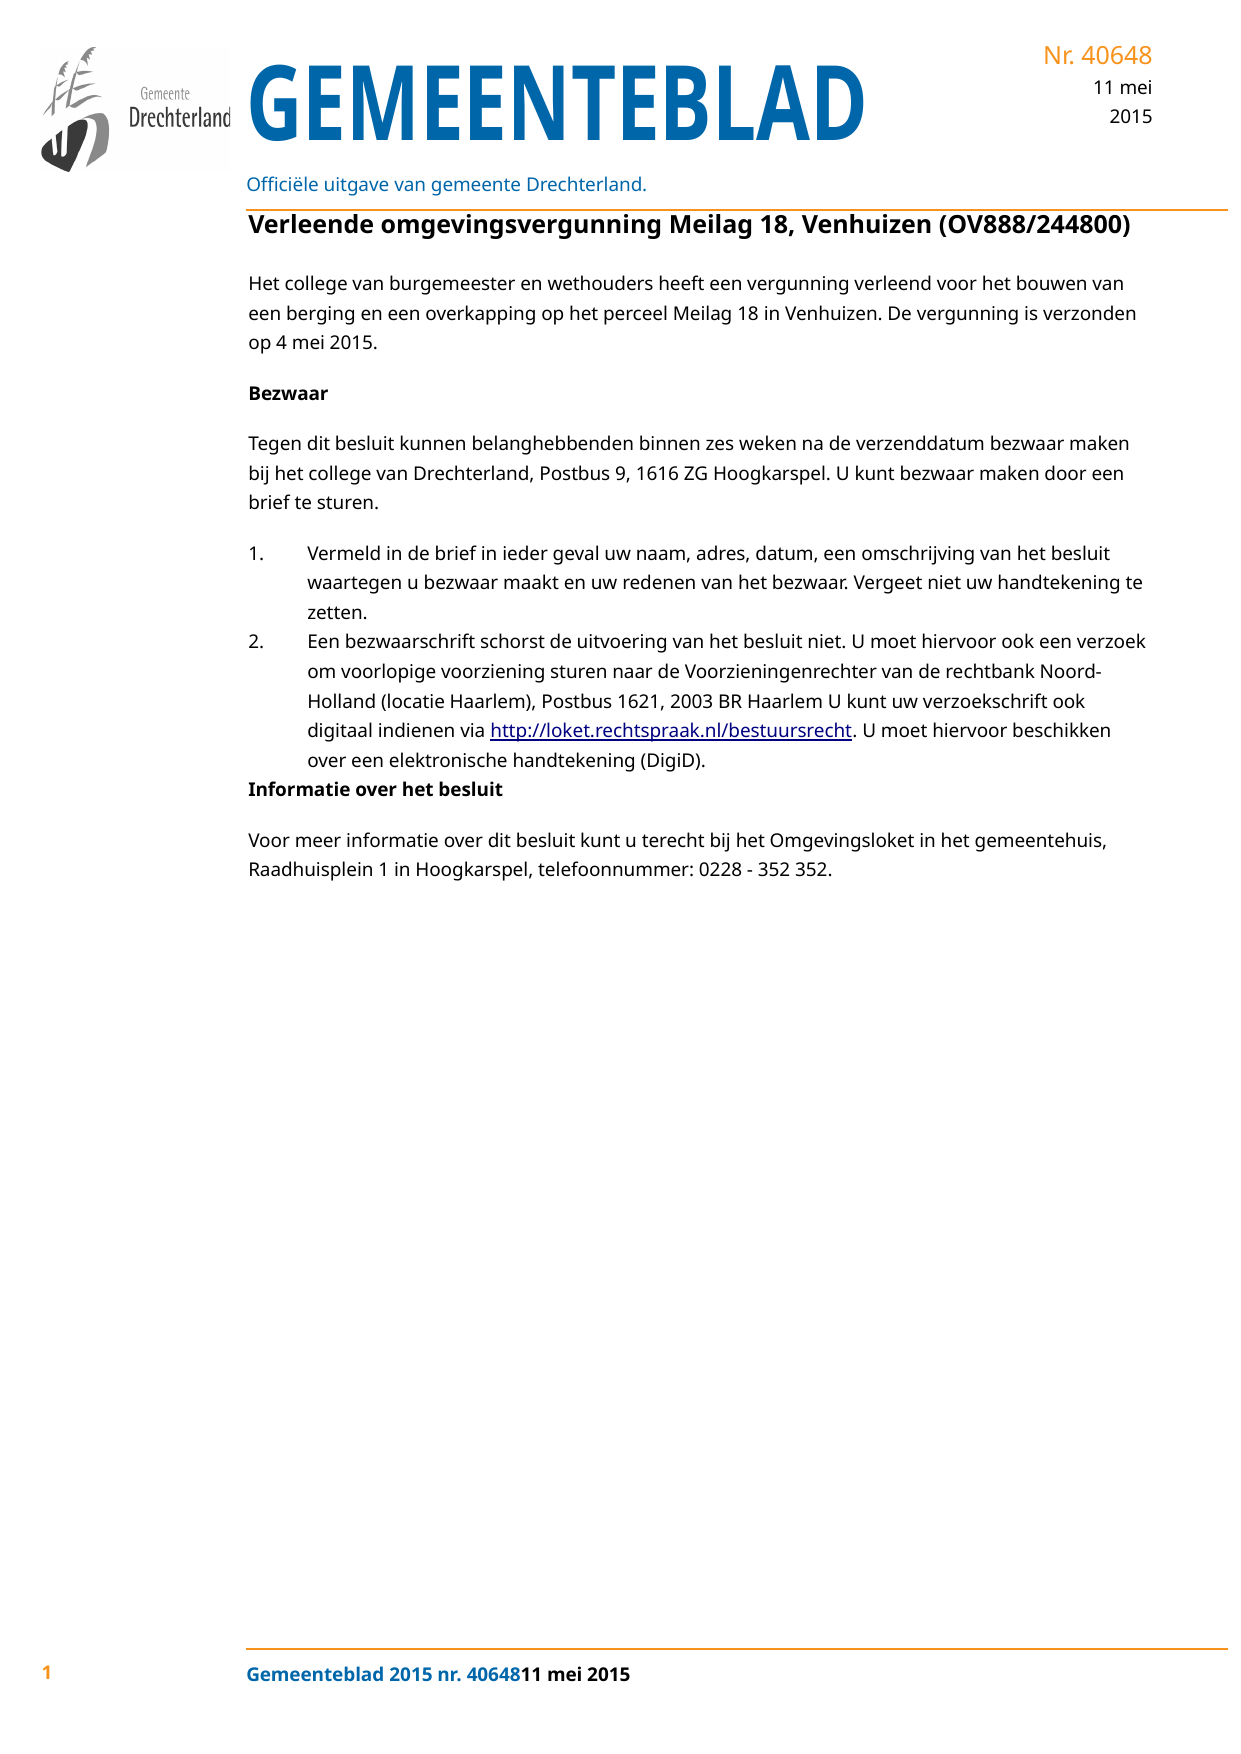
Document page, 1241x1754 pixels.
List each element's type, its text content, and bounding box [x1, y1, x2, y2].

text Informatie over het besluit [248, 777, 1152, 802]
text Voor meer informatie over dit besluit kunt u terecht bij het Omgevingsloket in het gemeentehuis, Raadhuisplein 1 in Hoogkarspel, telefoonnummer: 0228 - 352 352. [248, 827, 1152, 882]
picture [41, 47, 231, 172]
list Vermeld in de brief in ieder geval uw naam, adres, datum, een omschrijving van het besluit waartegen u bezwaar maakt en uw redenen van het bezwaar. Vergeet niet uw handtekening te zetten. [248, 540, 1152, 625]
text Het college van burgemeester en wethouders heeft een vergunning verleend voor het bouwen van een berging en een overkapping op het perceel Meilag 18 in Venhuizen. De vergunning is verzonden op 4 mei 2015. [248, 270, 1152, 355]
text Verleende omgevingsvergunning Meilag 18, Venhuizen (OV888/244800) [248, 211, 1152, 241]
text Bezwaar [248, 380, 1152, 406]
text Tegen dit besluit kunnen belanghebbenden binnen zes weken na de verzenddatum bezwaar maken bij het college van Drechterland, Postbus 9, 1616 ZG Hoogkarspel. U kunt bezwaar maken door een brief te sturen. [248, 430, 1152, 515]
list Een bezwaarschrift schorst de uitvoering van het besluit niet. U moet hiervoor ook een verzoek om voorlopige voorziening sturen naar de Voorzieningenrechter van de rechtbank Noord-Holland (locatie Haarlem), Postbus 1621, 2003 BR Haarlem U kunt uw verzoekschrift ook digitaal indienen via http://loket.rechtspraak.nl/bestuursrecht. U moet hiervoor beschikken over een elektronische handtekening (DigiD). [248, 629, 1152, 773]
